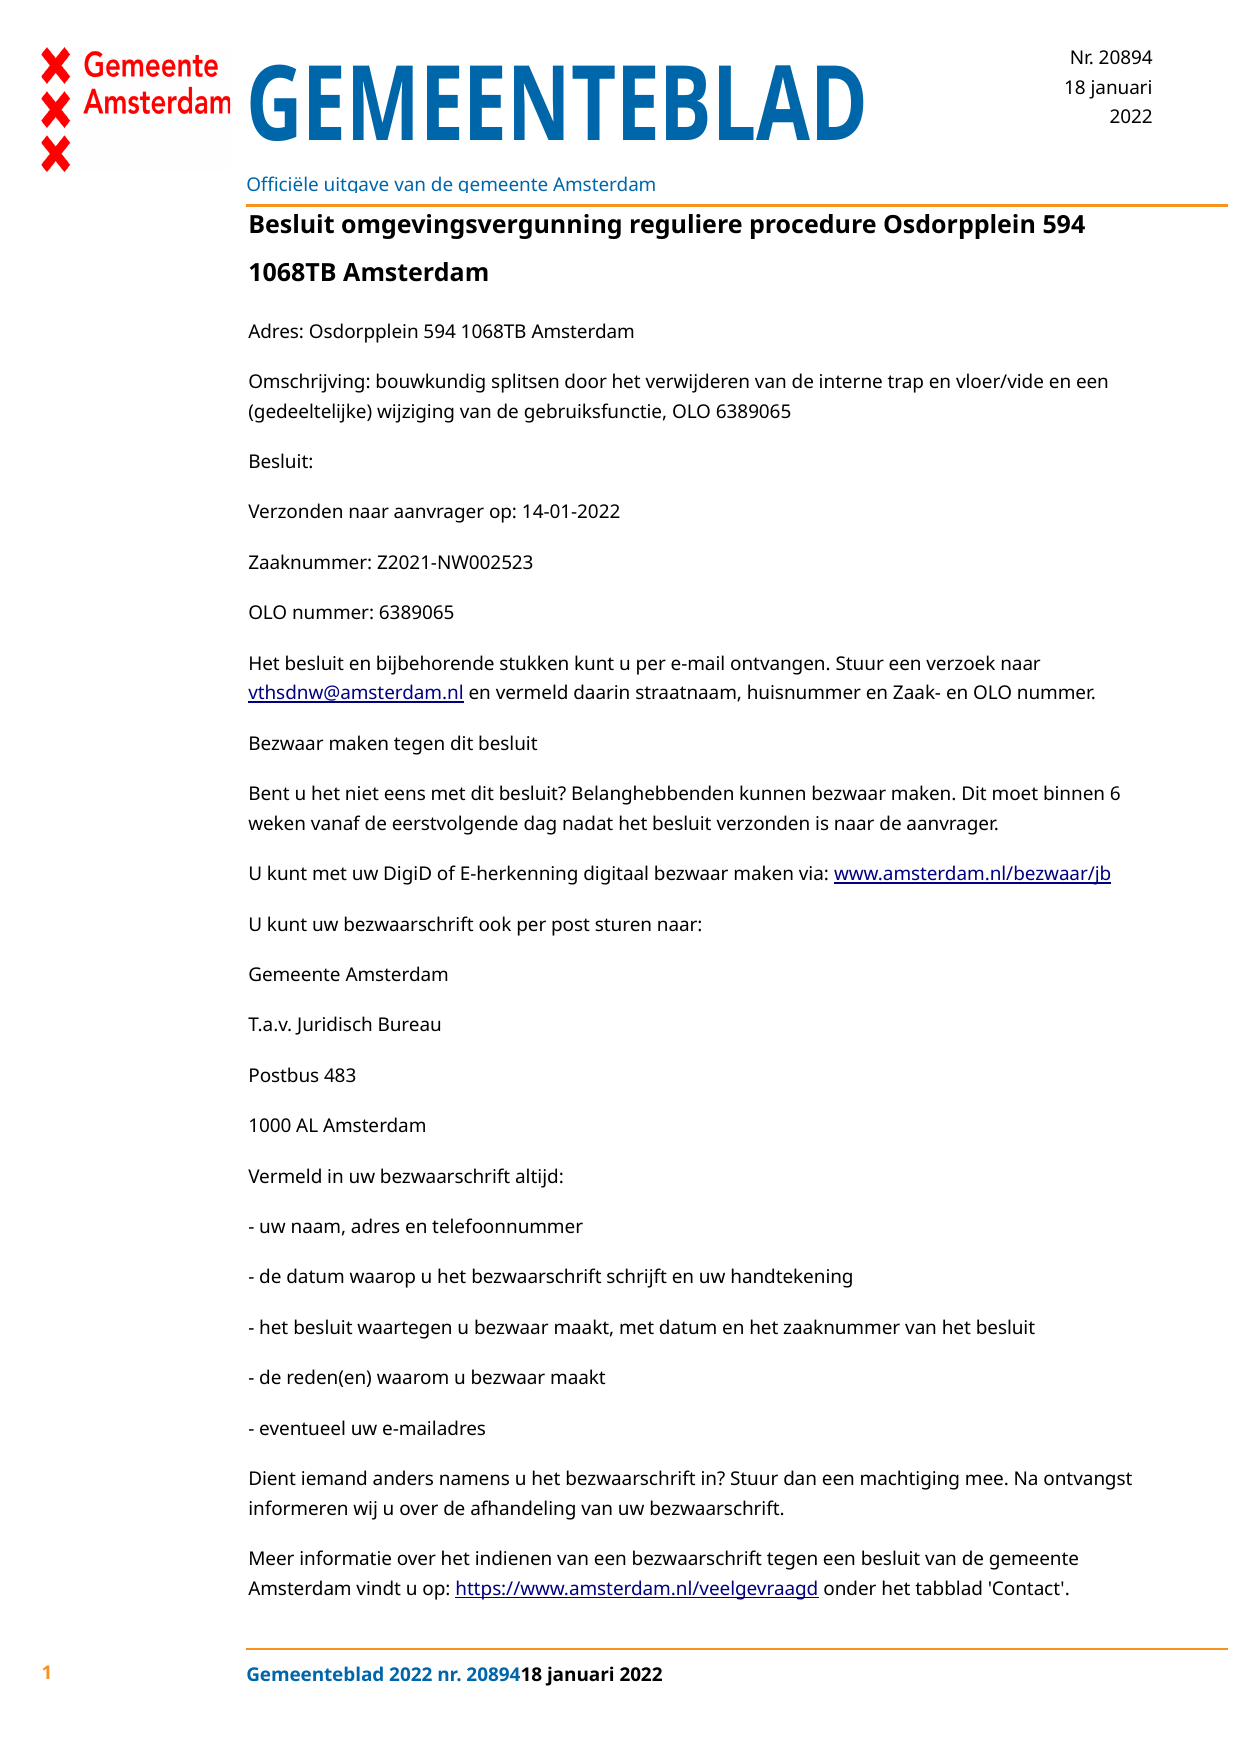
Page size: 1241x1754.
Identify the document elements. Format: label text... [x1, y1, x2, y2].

text Dient iemand anders namens u het bezwaarschrift in? Stuur dan een machtiging mee. Na ontvangst informeren wij u over de afhandeling van uw bezwaarschrift. [248, 1465, 1152, 1521]
text - het besluit waartegen u bezwaar maakt, met datum en het zaaknummer van het besluit [248, 1314, 1152, 1340]
text Zaaknummer: Z2021-NW002523 [248, 549, 1152, 575]
text Adres: Osdorpplein 594 1068TB Amsterdam [248, 318, 1152, 344]
text Vermeld in uw bezwaarschrift altijd: [248, 1163, 1152, 1189]
text Gemeente Amsterdam [248, 961, 1152, 987]
text - eventueel uw e-mailadres [248, 1415, 1152, 1441]
text 1000 AL Amsterdam [248, 1112, 1152, 1138]
text U kunt uw bezwaarschrift ook per post sturen naar: [248, 911, 1152, 937]
text Besluit: [248, 448, 1152, 474]
text U kunt met uw DigiD of E-herkenning digitaal bezwaar maken via: www.amsterdam.nl/bezwaar/jb [248, 860, 1152, 886]
text - uw naam, adres en telefoonnummer [248, 1213, 1152, 1239]
text Besluit omgevingsvergunning reguliere procedure Osdorpplein 594 1068TB Amsterdam [248, 207, 1152, 288]
text Bezwaar maken tegen dit besluit [248, 730, 1152, 756]
text - de datum waarop u het bezwaarschrift schrijft en uw handtekening [248, 1264, 1152, 1289]
text Het besluit en bijbehorende stukken kunt u per e-mail ontvangen. Stuur een verzoek naar vthsdnw@amsterdam.nl en vermeld daarin straatnaam, huisnummer en Zaak- en OLO nummer. [248, 650, 1152, 705]
text T.a.v. Juridisch Bureau [248, 1012, 1152, 1037]
text OLO nummer: 6389065 [248, 599, 1152, 625]
picture [41, 47, 231, 172]
text Verzonden naar aanvrager op: 14-01-2022 [248, 499, 1152, 524]
text Meer informatie over het indienen van een bezwaarschrift tegen een besluit van de gemeente Amsterdam vindt u op: https://www.amsterdam.nl/veelgevraagd onder het tabblad 'Contact'. [248, 1545, 1152, 1601]
text - de reden(en) waarom u bezwaar maakt [248, 1364, 1152, 1390]
text Bent u het niet eens met dit besluit? Belanghebbenden kunnen bezwaar maken. Dit moet binnen 6 weken vanaf de eerstvolgende dag nadat het besluit verzonden is naar de aanvrager. [248, 780, 1152, 836]
text Postbus 483 [248, 1062, 1152, 1088]
text Omschrijving: bouwkundig splitsen door het verwijderen van de interne trap en vloer/vide en een (gedeeltelijke) wijziging van de gebruiksfunctie, OLO 6389065 [248, 368, 1152, 424]
